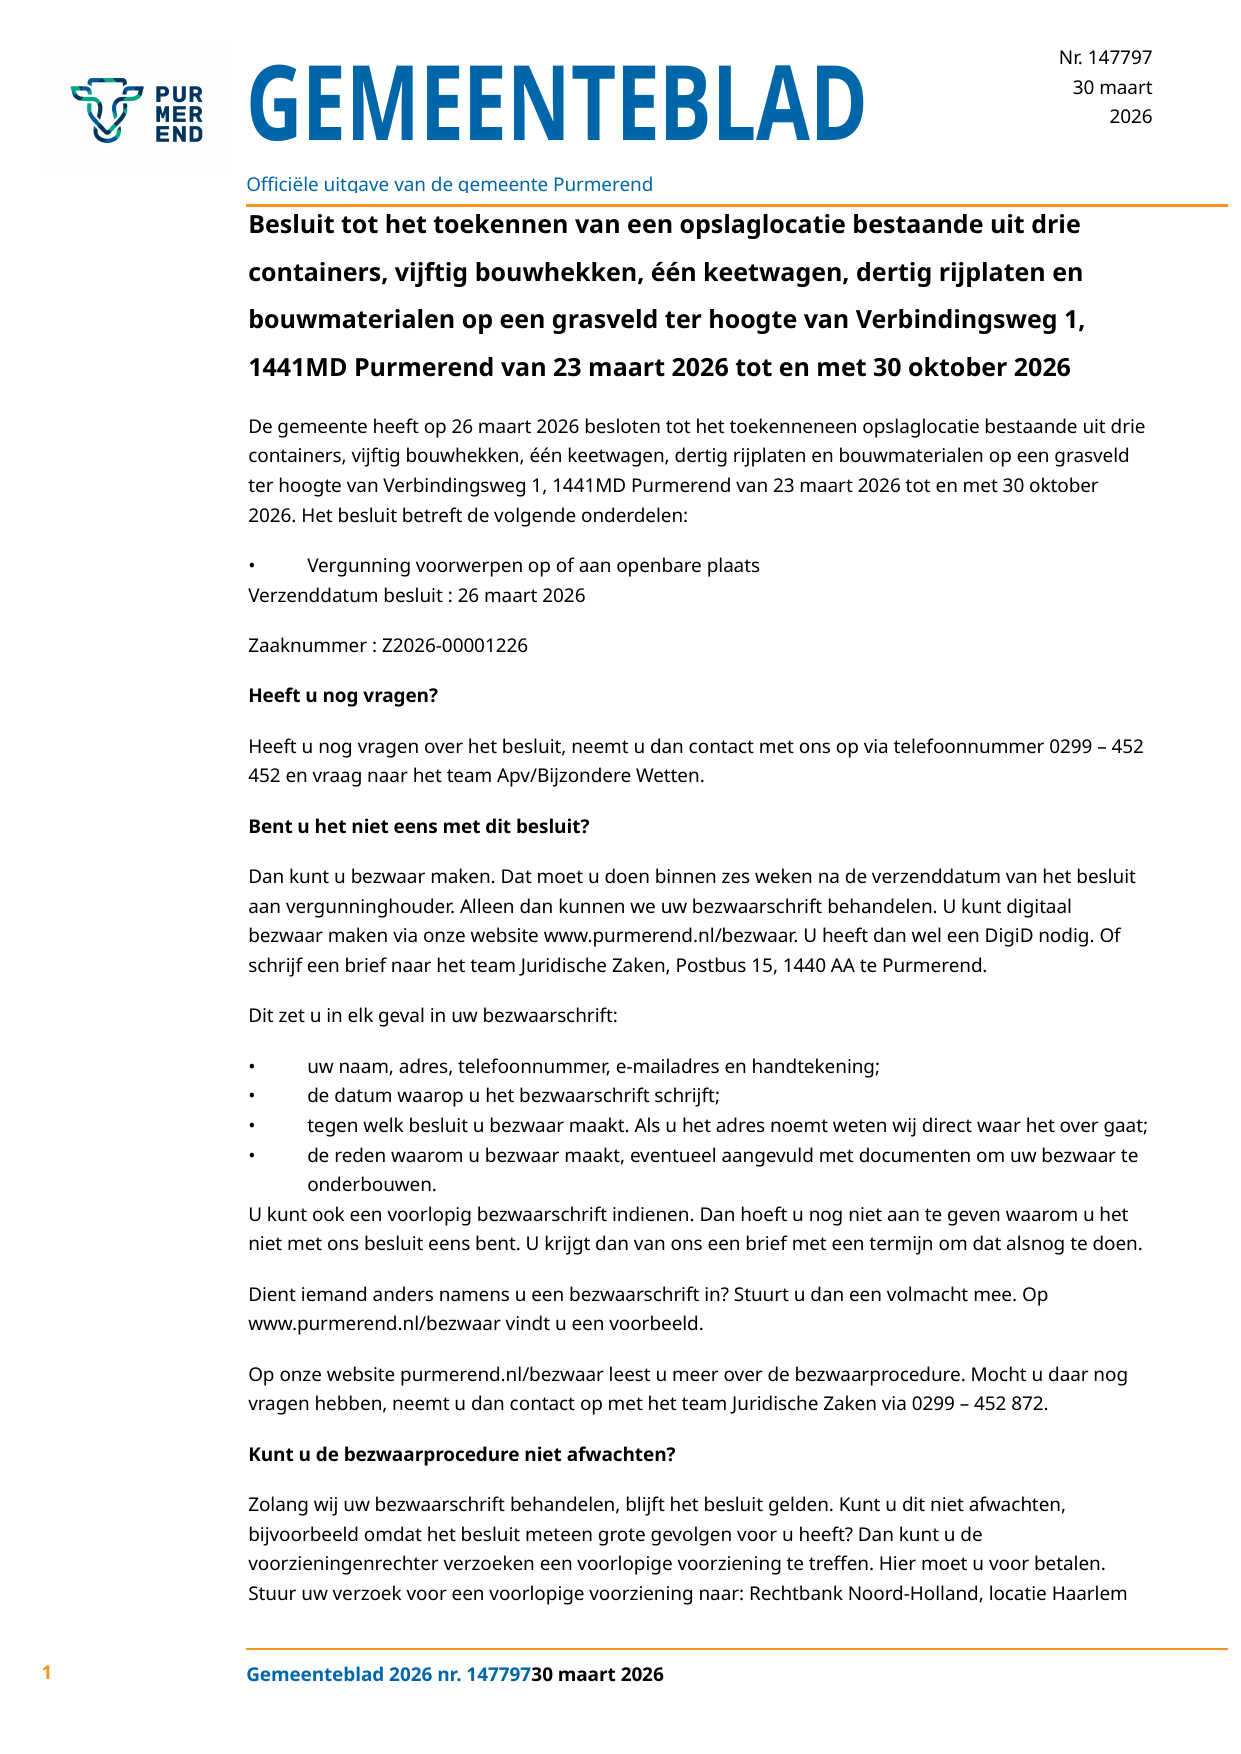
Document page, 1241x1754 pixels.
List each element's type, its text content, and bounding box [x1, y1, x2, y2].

text Verzenddatum besluit : 26 maart 2026 [248, 582, 1152, 608]
picture [41, 47, 231, 172]
list de reden waarom u bezwaar maakt, eventueel aangevuld met documenten om uw bezwaar te onderbouwen. [248, 1142, 1152, 1197]
text U kunt ook een voorlopig bezwaarschrift indienen. Dan hoeft u nog niet aan te geven waarom u het niet met ons besluit eens bent. U krijgt dan van ons een brief met een termijn om dat alsnog te doen. [248, 1201, 1152, 1256]
text Zolang wij uw bezwaarschrift behandelen, blijft het besluit gelden. Kunt u dit niet afwachten, bijvoorbeeld omdat het besluit meteen grote gevolgen voor u heeft? Dan kunt u de voorzieningenrechter verzoeken een voorlopige voorziening te treffen. Hier moet u voor betalen. Stuur uw verzoek voor een voorlopige voorziening naar: Rechtbank Noord-Holland, locatie Haarlem [248, 1491, 1152, 1606]
text Bent u het niet eens met dit besluit? [248, 813, 1152, 839]
text Besluit tot het toekennen van een opslaglocatie bestaande uit drie containers, vijftig bouwhekken, één keetwagen, dertig rijplaten en bouwmaterialen op een grasveld ter hoogte van Verbindingsweg 1, 1441MD Purmerend van 23 maart 2026 tot en met 30 oktober 2026 [248, 207, 1152, 384]
text De gemeente heeft op 26 maart 2026 besloten tot het toekenneneen opslaglocatie bestaande uit drie containers, vijftig bouwhekken, één keetwagen, dertig rijplaten en bouwmaterialen op een grasveld ter hoogte van Verbindingsweg 1, 1441MD Purmerend van 23 maart 2026 tot en met 30 oktober 2026. Het besluit betreft de volgende onderdelen: [248, 413, 1152, 528]
text Dient iemand anders namens u een bezwaarschrift in? Stuurt u dan een volmacht mee. Op www.purmerend.nl/bezwaar vindt u een voorbeeld. [248, 1281, 1152, 1336]
text Dan kunt u bezwaar maken. Dat moet u doen binnen zes weken na de verzenddatum van het besluit aan vergunninghouder. Alleen dan kunnen we uw bezwaarschrift behandelen. U kunt digitaal bezwaar maken via onze website www.purmerend.nl/bezwaar. U heeft dan wel een DigiD nodig. Of schrijf een brief naar het team Juridische Zaken, Postbus 15, 1440 AA te Purmerend. [248, 863, 1152, 978]
text Heeft u nog vragen over het besluit, neemt u dan contact met ons op via telefoonnummer 0299 – 452 452 en vraag naar het team Apv/Bijzondere Wetten. [248, 733, 1152, 788]
text Heeft u nog vragen? [248, 683, 1152, 708]
list Vergunning voorwerpen op of aan openbare plaats [248, 552, 1152, 578]
list uw naam, adres, telefoonnummer, e-mailadres en handtekening; [248, 1053, 1152, 1079]
list de datum waarop u het bezwaarschrift schrijft; [248, 1083, 1152, 1108]
text Kunt u de bezwaarprocedure niet afwachten? [248, 1441, 1152, 1467]
list tegen welk besluit u bezwaar maakt. Als u het adres noemt weten wij direct waar het over gaat; [248, 1112, 1152, 1138]
text Op onze website purmerend.nl/bezwaar leest u meer over de bezwaarprocedure. Mocht u daar nog vragen hebben, neemt u dan contact op met het team Juridische Zaken via 0299 – 452 872. [248, 1361, 1152, 1416]
text Dit zet u in elk geval in uw bezwaarschrift: [248, 1003, 1152, 1028]
text Zaaknummer : Z2026-00001226 [248, 632, 1152, 658]
